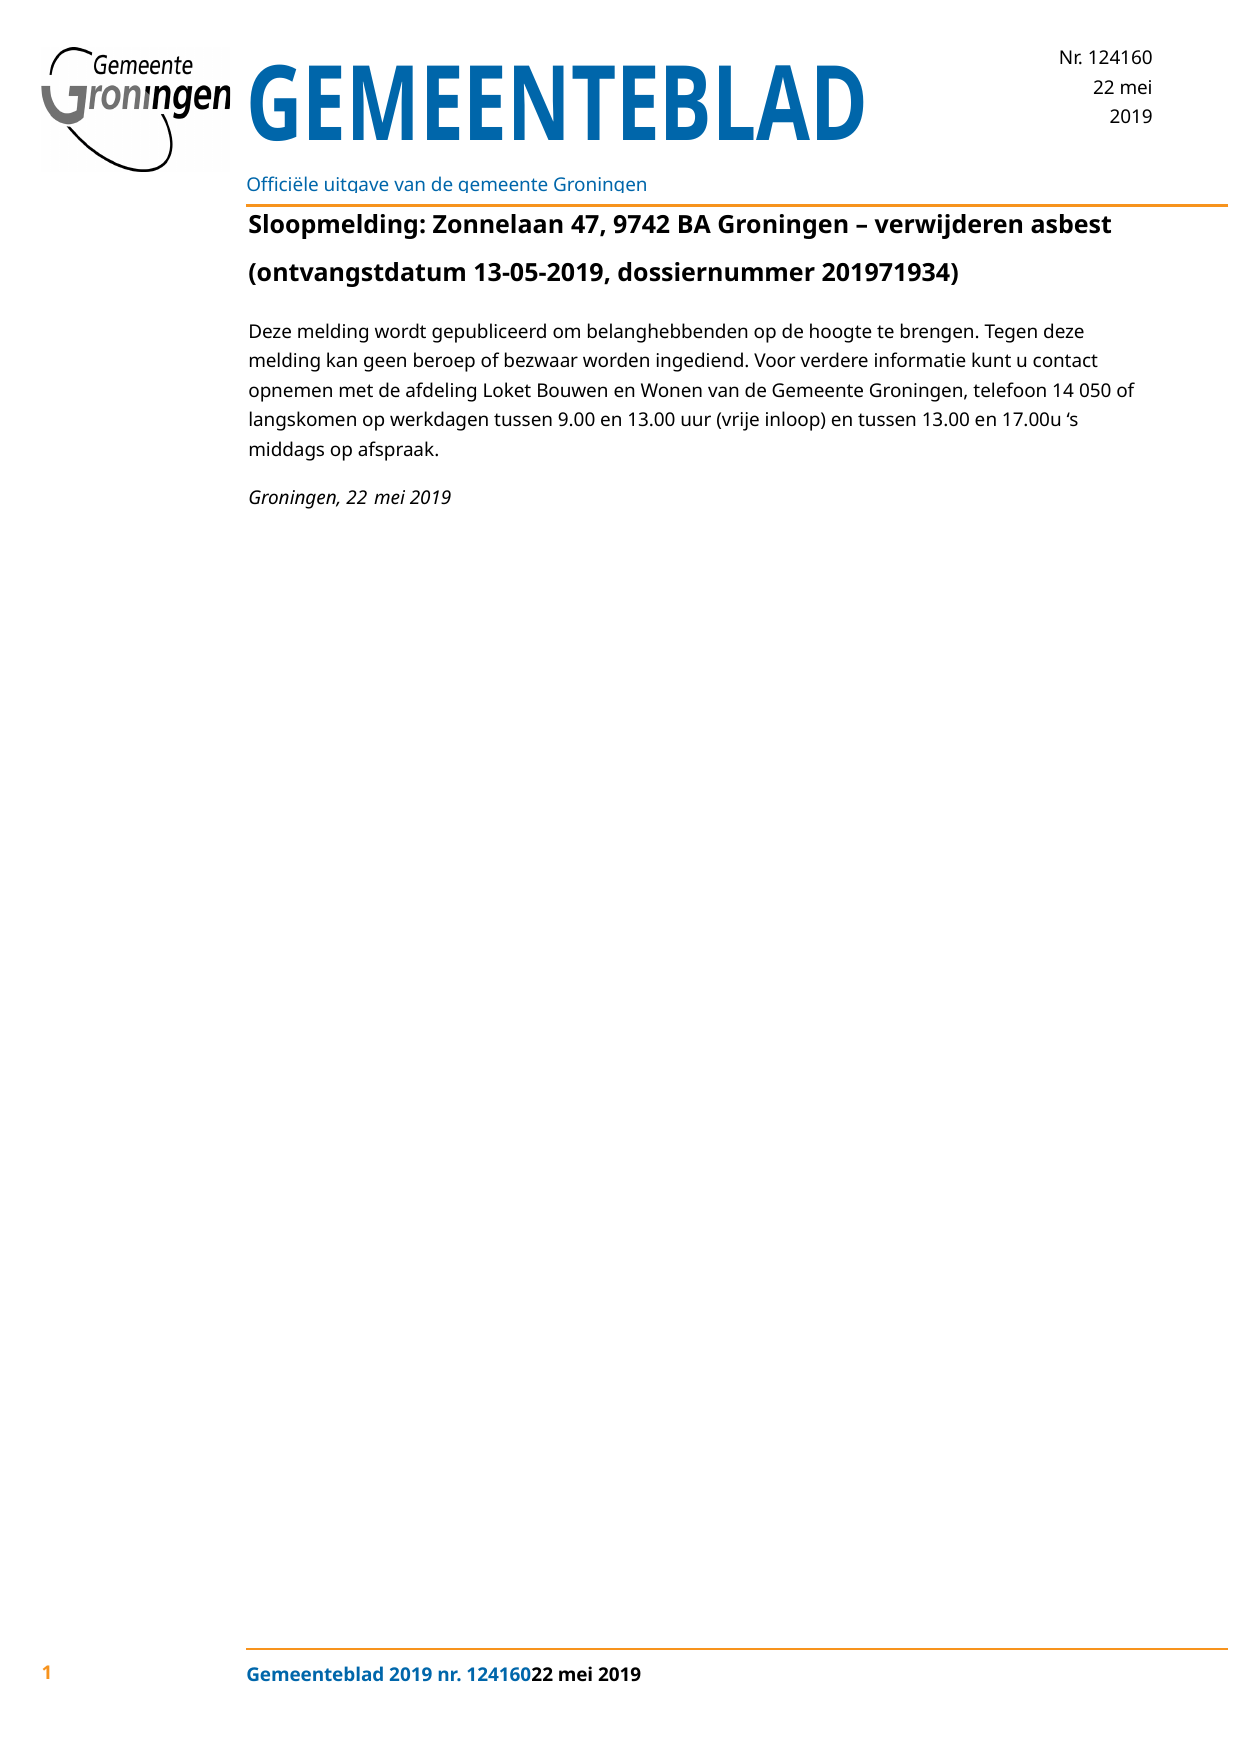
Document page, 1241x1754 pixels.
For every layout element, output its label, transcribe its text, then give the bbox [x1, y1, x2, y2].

text Groningen, 22 mei 2019 [248, 484, 1152, 510]
text Deze melding wordt gepubliceerd om belanghebbenden op de hoogte te brengen. Tegen deze melding kan geen beroep of bezwaar worden ingediend. Voor verdere informatie kunt u contact opnemen met de afdeling Loket Bouwen en Wonen van de Gemeente Groningen, telefoon 14 050 of langskomen op werkdagen tussen 9.00 en 13.00 uur (vrije inloop) en tussen 13.00 en 17.00u ‘s middags op afspraak. [248, 318, 1152, 462]
text Sloopmelding: Zonnelaan 47, 9742 BA Groningen – verwijderen asbest (ontvangstdatum 13-05-2019, dossiernummer 201971934) [248, 207, 1152, 288]
picture [41, 47, 231, 172]
